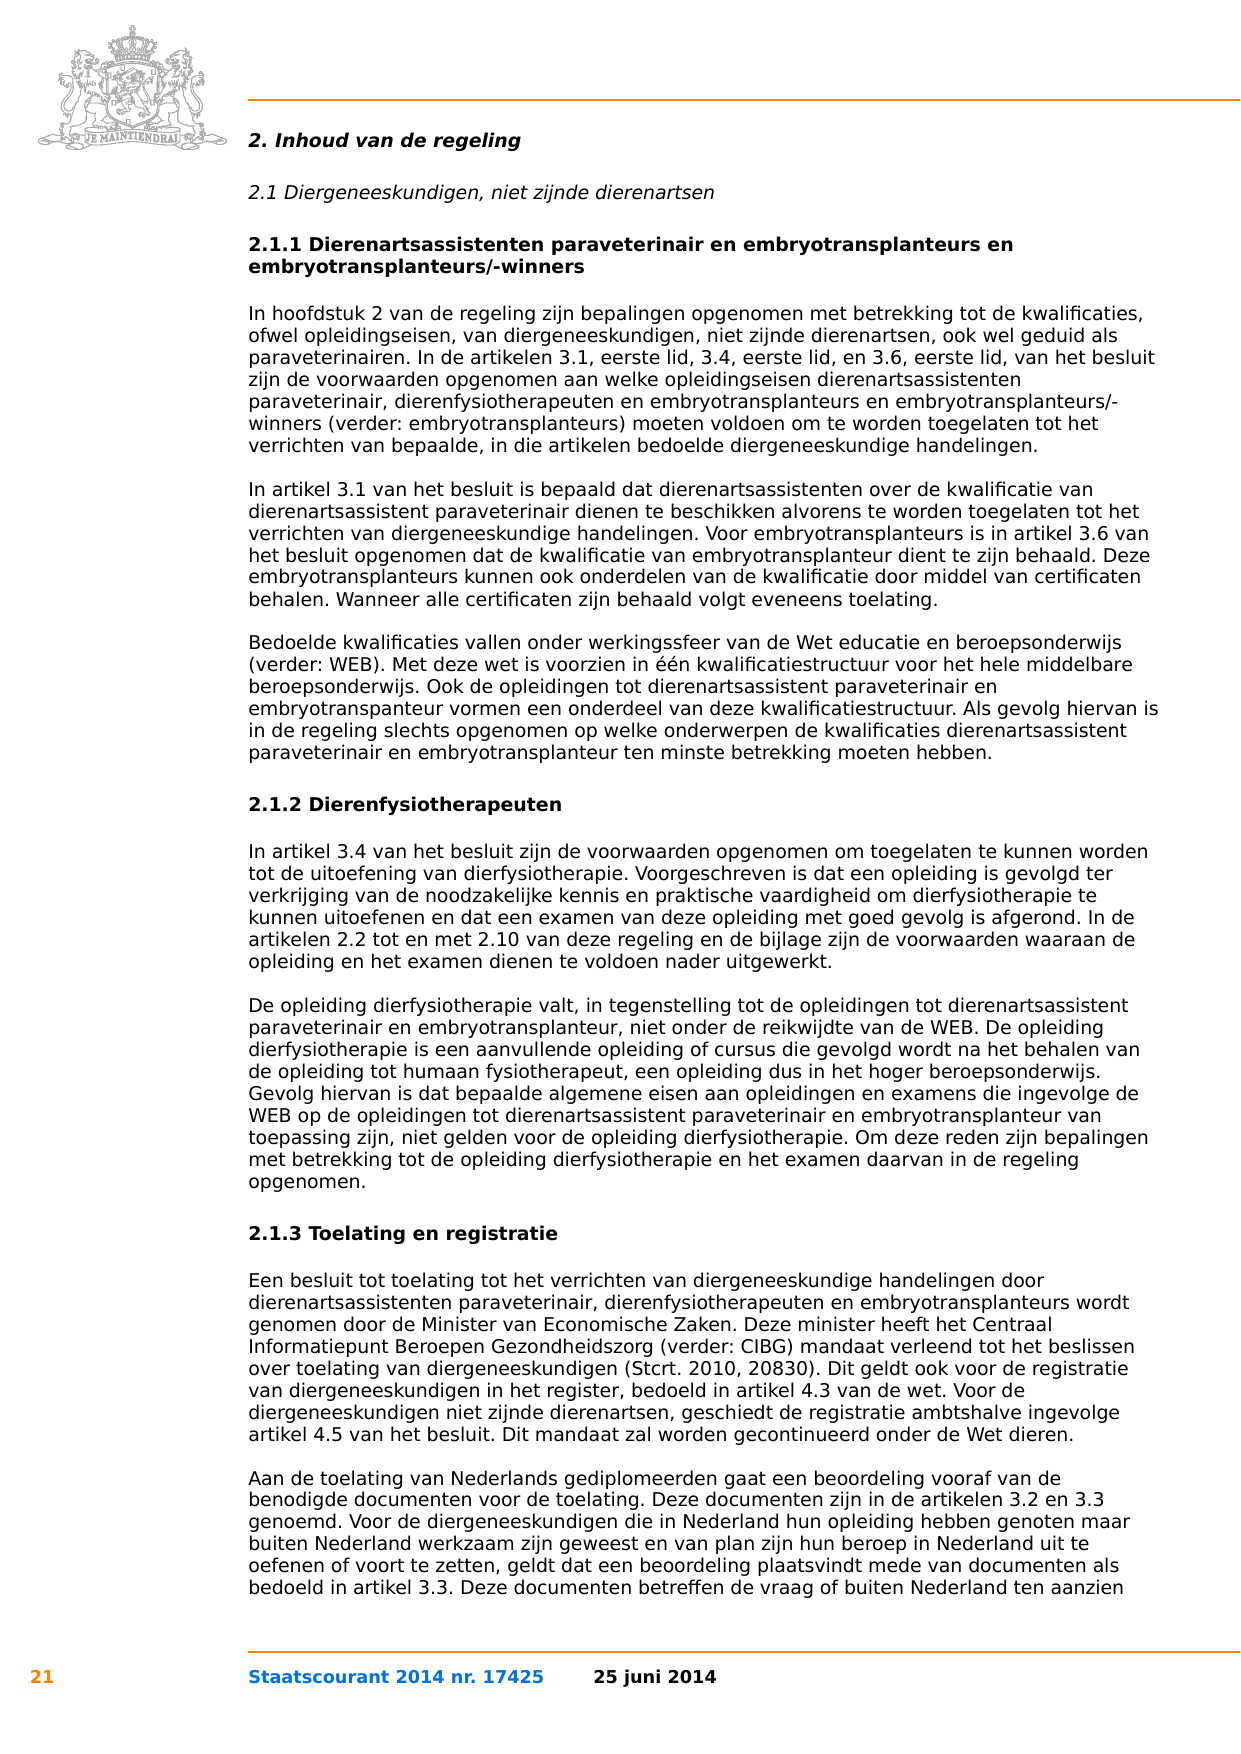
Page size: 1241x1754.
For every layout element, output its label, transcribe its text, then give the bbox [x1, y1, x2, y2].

text In artikel 3.4 van het besluit zijn de voorwaarden opgenomen om toegelaten te kunnen worden tot de uitoefening van dierfysiotherapie. Voorgeschreven is dat een opleiding is gevolgd ter verkrijging van de noodzakelijke kennis en praktische vaardigheid om dierfysiotherapie te kunnen uitoefenen en dat een examen van deze opleiding met goed gevolg is afgerond. In de artikelen 2.2 tot en met 2.10 van deze regeling en de bijlage zijn de voorwaarden waaraan de opleiding en het examen dienen te voldoen nader uitgewerkt. [248, 841, 1163, 973]
text In artikel 3.1 van het besluit is bepaald dat dierenartsassistenten over de kwalificatie van dierenartsassistent paraveterinair dienen te beschikken alvorens te worden toegelaten tot het verrichten van diergeneeskundige handelingen. Voor embryotransplanteurs is in artikel 3.6 van het besluit opgenomen dat de kwalificatie van embryotransplanteur dient te zijn behaald. Deze embryotransplanteurs kunnen ook onderdelen van de kwalificatie door middel van certificaten behalen. Wanneer alle certificaten zijn behaald volgt eveneens toelating. [248, 478, 1163, 610]
text Een besluit tot toelating tot het verrichten van diergeneeskundige handelingen door dierenartsassistenten paraveterinair, dierenfysiotherapeuten en embryotransplanteurs wordt genomen door de Minister van Economische Zaken. Deze minister heeft het Centraal Informatiepunt Beroepen Gezondheidszorg (verder: CIBG) mandaat verleend tot het beslissen over toelating van diergeneeskundigen (Stcrt. 2010, 20830). Dit geldt ook voor de registratie van diergeneeskundigen in het register, bedoeld in artikel 4.3 van de wet. Voor de diergeneeskundigen niet zijnde dierenartsen, geschiedt de registratie ambtshalve ingevolge artikel 4.5 van het besluit. Dit mandaat zal worden gecontinueerd onder de Wet dieren. [248, 1270, 1163, 1446]
subtitle 2.1 Diergeneeskundigen, niet zijnde dierenartsen [248, 182, 1163, 204]
subtitle 2.1.3 Toelating en registratie [248, 1223, 1163, 1245]
text Bedoelde kwalificaties vallen onder werkingssfeer van de Wet educatie en beroepsonderwijs (verder: WEB). Met deze wet is voorzien in één kwalificatiestructuur voor het hele middelbare beroepsonderwijs. Ook de opleidingen tot dierenartsassistent paraveterinair en embryotranspanteur vormen een onderdeel van deze kwalificatiestructuur. Als gevolg hiervan is in de regeling slechts opgenomen op welke onderwerpen de kwalificaties dierenartsassistent paraveterinair en embryotransplanteur ten minste betrekking moeten hebben. [248, 632, 1163, 764]
subtitle 2.1.1 Dierenartsassistenten paraveterinair en embryotransplanteurs en embryotransplanteurs/-winners [248, 234, 1163, 278]
subtitle 2. Inhoud van de regeling [248, 130, 1163, 152]
picture [38, 25, 227, 150]
text In hoofdstuk 2 van de regeling zijn bepalingen opgenomen met betrekking tot de kwalificaties, ofwel opleidingseisen, van diergeneeskundigen, niet zijnde dierenartsen, ook wel geduid als paraveterinairen. In de artikelen 3.1, eerste lid, 3.4, eerste lid, en 3.6, eerste lid, van het besluit zijn de voorwaarden opgenomen aan welke opleidingseisen dierenartsassistenten paraveterinair, dierenfysiotherapeuten en embryotransplanteurs en embryotransplanteurs/-winners (verder: embryotransplanteurs) moeten voldoen om te worden toegelaten tot het verrichten van bepaalde, in die artikelen bedoelde diergeneeskundige handelingen. [248, 303, 1163, 457]
text De opleiding dierfysiotherapie valt, in tegenstelling tot de opleidingen tot dierenartsassistent paraveterinair en embryotransplanteur, niet onder de reikwijdte van de WEB. De opleiding dierfysiotherapie is een aanvullende opleiding of cursus die gevolgd wordt na het behalen van de opleiding tot humaan fysiotherapeut, een opleiding dus in het hoger beroepsonderwijs. Gevolg hiervan is dat bepaalde algemene eisen aan opleidingen en examens die ingevolge de WEB op de opleidingen tot dierenartsassistent paraveterinair en embryotransplanteur van toepassing zijn, niet gelden voor de opleiding dierfysiotherapie. Om deze reden zijn bepalingen met betrekking tot de opleiding dierfysiotherapie en het examen daarvan in de regeling opgenomen. [248, 995, 1163, 1193]
subtitle 2.1.2 Dierenfysiotherapeuten [248, 794, 1163, 816]
text Aan de toelating van Nederlands gediplomeerden gaat een beoordeling vooraf van de benodigde documenten voor de toelating. Deze documenten zijn in de artikelen 3.2 en 3.3 genoemd. Voor de diergeneeskundigen die in Nederland hun opleiding hebben genoten maar buiten Nederland werkzaam zijn geweest en van plan zijn hun beroep in Nederland uit te oefenen of voort te zetten, geldt dat een beoordeling plaatsvindt mede van documenten als bedoeld in artikel 3.3. Deze documenten betreffen de vraag of buiten Nederland ten aanzien [248, 1467, 1163, 1599]
